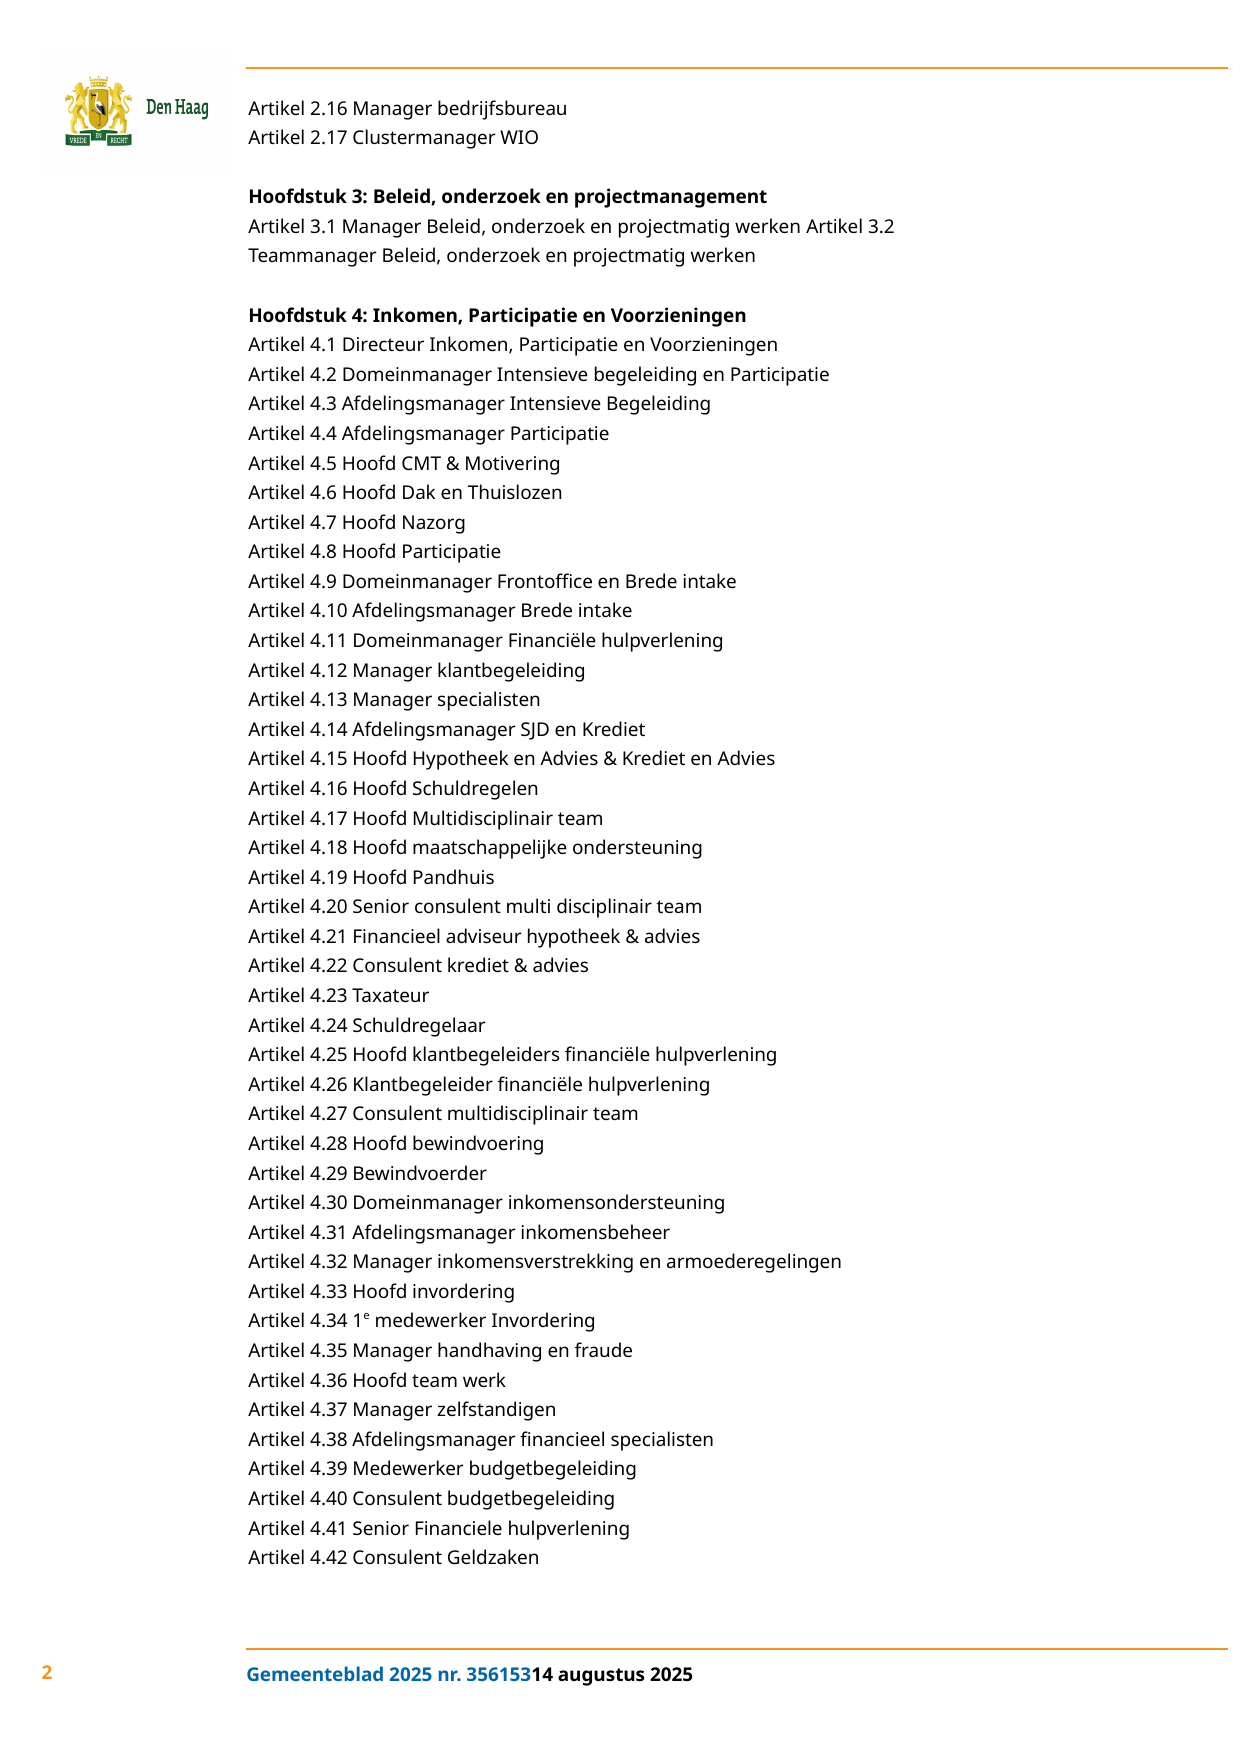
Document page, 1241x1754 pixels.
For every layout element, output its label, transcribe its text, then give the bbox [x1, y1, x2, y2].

text Artikel 4.4 Afdelingsmanager Participatie [248, 420, 1152, 446]
text Artikel 4.25 Hoofd klantbegeleiders financiële hulpverlening [248, 1041, 1152, 1067]
text Artikel 4.40 Consulent budgetbegeleiding [248, 1485, 1152, 1511]
text Artikel 4.37 Manager zelfstandigen [248, 1396, 1152, 1422]
text Artikel 4.2 Domeinmanager Intensieve begeleiding en Participatie [248, 361, 1152, 387]
text Artikel 4.31 Afdelingsmanager inkomensbeheer [248, 1219, 1152, 1245]
text Hoofdstuk 3: Beleid, onderzoek en projectmanagement [248, 183, 1152, 209]
text Artikel 4.8 Hoofd Participatie [248, 538, 1152, 564]
text Artikel 4.14 Afdelingsmanager SJD en Krediet [248, 716, 1152, 742]
text Artikel 4.24 Schuldregelaar [248, 1012, 1152, 1038]
text Artikel 4.32 Manager inkomensverstrekking en armoederegelingen [248, 1248, 1152, 1274]
text Artikel 4.36 Hoofd team werk [248, 1367, 1152, 1393]
text Artikel 4.22 Consulent krediet & advies [248, 953, 1152, 978]
text Artikel 4.33 Hoofd invordering [248, 1278, 1152, 1304]
text Artikel 4.6 Hoofd Dak en Thuislozen [248, 479, 1152, 505]
text Artikel 4.16 Hoofd Schuldregelen [248, 775, 1152, 801]
text Artikel 4.34 1e medewerker Invordering [248, 1308, 1152, 1333]
text Artikel 4.28 Hoofd bewindvoering [248, 1130, 1152, 1156]
text Artikel 4.9 Domeinmanager Frontoffice en Brede intake [248, 568, 1152, 594]
text Artikel 4.11 Domeinmanager Financiële hulpverlening [248, 627, 1152, 653]
text Artikel 4.3 Afdelingsmanager Intensieve Begeleiding [248, 391, 1152, 416]
text Artikel 4.12 Manager klantbegeleiding [248, 657, 1152, 683]
text Artikel 4.1 Directeur Inkomen, Participatie en Voorzieningen [248, 331, 1152, 357]
text Artikel 4.20 Senior consulent multi disciplinair team [248, 893, 1152, 919]
text Artikel 4.29 Bewindvoerder [248, 1160, 1152, 1186]
text Artikel 4.10 Afdelingsmanager Brede intake [248, 598, 1152, 623]
text Artikel 4.23 Taxateur [248, 982, 1152, 1008]
text Artikel 4.18 Hoofd maatschappelijke ondersteuning [248, 834, 1152, 860]
text Artikel 4.5 Hoofd CMT & Motivering [248, 450, 1152, 476]
text Artikel 4.35 Manager handhaving en fraude [248, 1337, 1152, 1363]
text Artikel 4.26 Klantbegeleider financiële hulpverlening [248, 1071, 1152, 1097]
text Artikel 4.41 Senior Financiele hulpverlening [248, 1515, 1152, 1541]
text Hoofdstuk 4: Inkomen, Participatie en Voorzieningen [248, 302, 1152, 328]
text Artikel 4.13 Manager specialisten [248, 686, 1152, 712]
text Artikel 4.42 Consulent Geldzaken [248, 1544, 1152, 1570]
text Artikel 4.15 Hoofd Hypotheek en Advies & Krediet en Advies [248, 746, 1152, 771]
text Artikel 3.1 Manager Beleid, onderzoek en projectmatig werken Artikel 3.2 Teammanager Beleid, onderzoek en projectmatig werken [248, 213, 1152, 268]
text Artikel 2.16 Manager bedrijfsbureau [248, 95, 1152, 121]
text Artikel 4.27 Consulent multidisciplinair team [248, 1101, 1152, 1126]
text Artikel 4.39 Medewerker budgetbegeleiding [248, 1456, 1152, 1481]
text Artikel 4.21 Financieel adviseur hypotheek & advies [248, 923, 1152, 949]
text Artikel 4.30 Domeinmanager inkomensondersteuning [248, 1189, 1152, 1215]
text Artikel 2.17 Clustermanager WIO [248, 124, 1152, 150]
text Artikel 4.7 Hoofd Nazorg [248, 509, 1152, 535]
text Artikel 4.38 Afdelingsmanager financieel specialisten [248, 1426, 1152, 1452]
text Artikel 4.19 Hoofd Pandhuis [248, 864, 1152, 890]
text Artikel 4.17 Hoofd Multidisciplinair team [248, 805, 1152, 831]
picture [41, 47, 231, 172]
